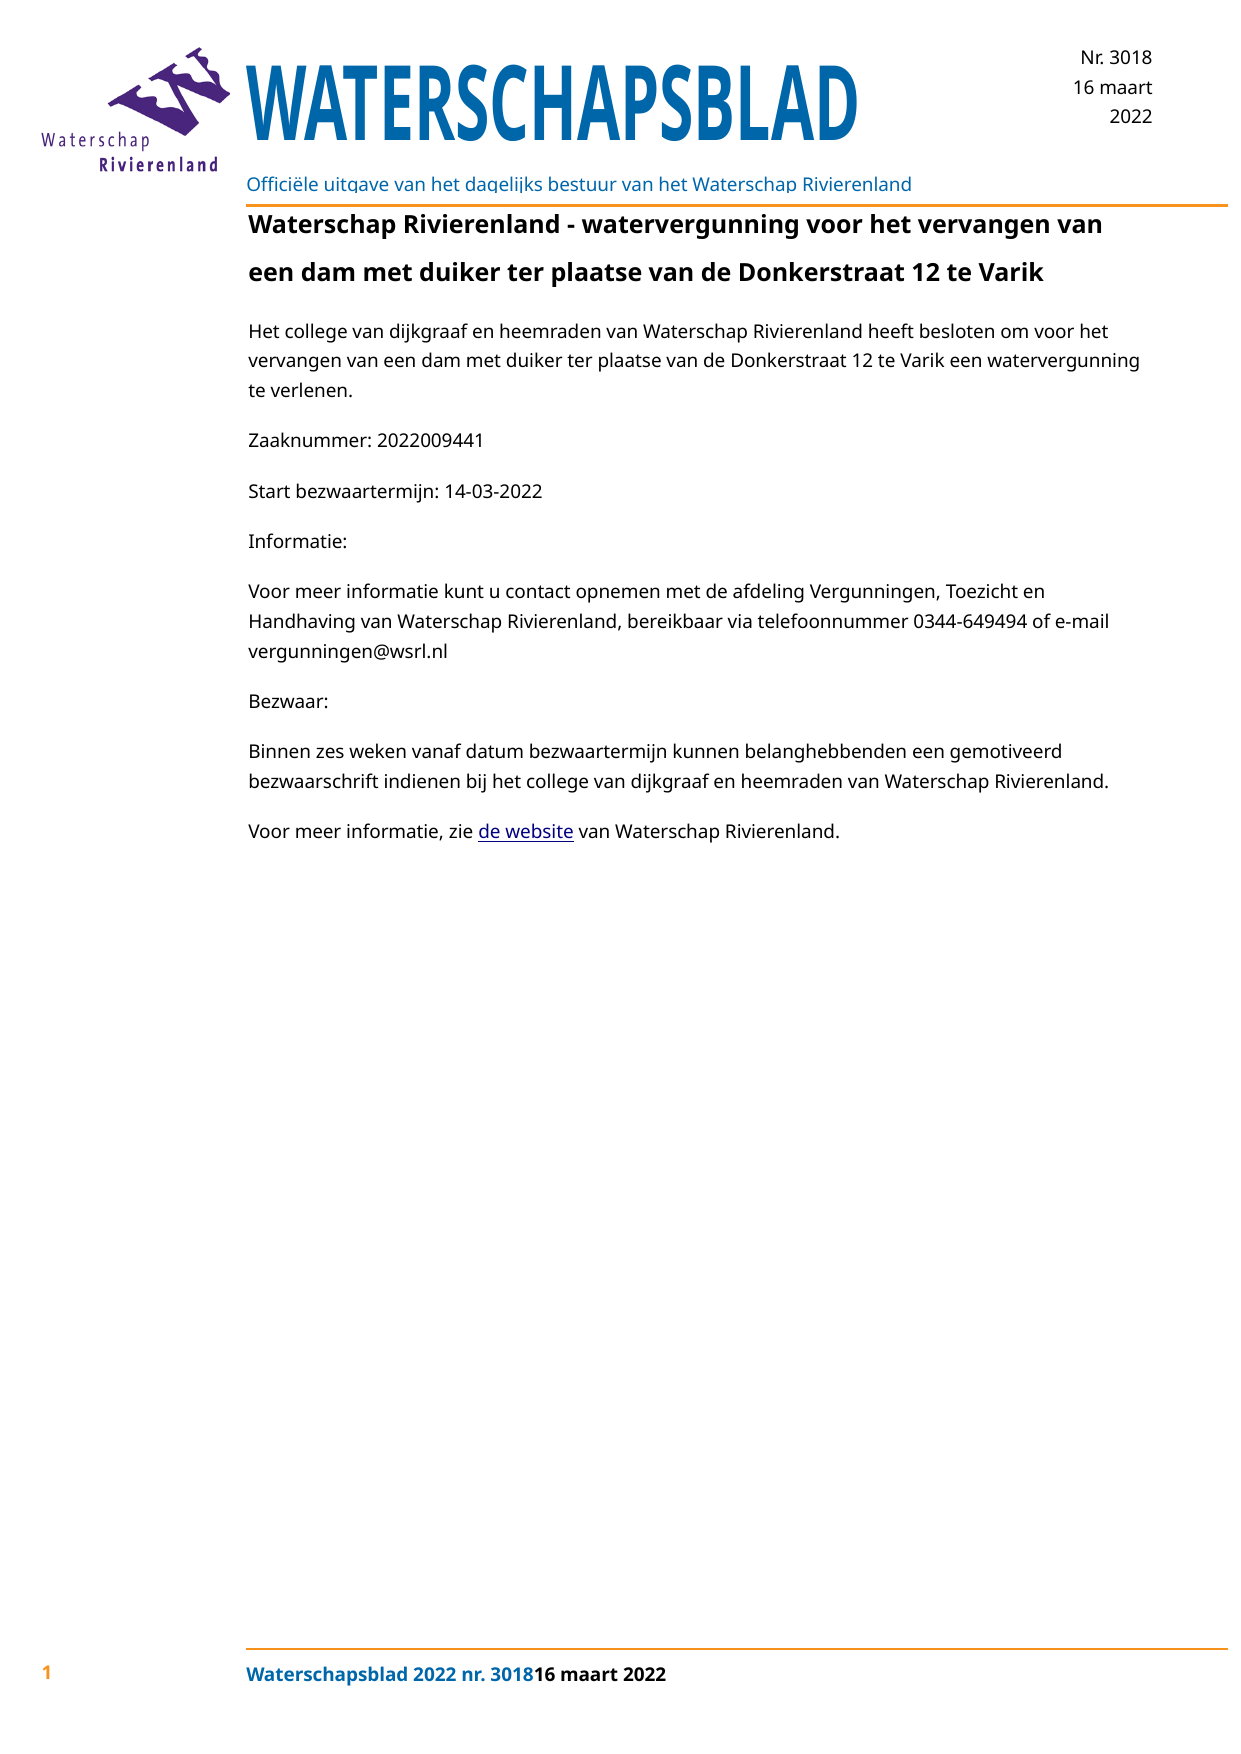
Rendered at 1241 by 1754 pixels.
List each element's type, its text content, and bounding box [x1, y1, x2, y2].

text Zaaknummer: 2022009441 [248, 427, 1152, 453]
text Voor meer informatie kunt u contact opnemen met de afdeling Vergunningen, Toezicht en Handhaving van Waterschap Rivierenland, bereikbaar via telefoonnummer 0344-649494 of e-mail vergunningen@wsrl.nl [248, 579, 1152, 664]
text Informatie: [248, 528, 1152, 554]
text Waterschap Rivierenland - watervergunning voor het vervangen van een dam met duiker ter plaatse van de Donkerstraat 12 te Varik [248, 207, 1152, 288]
text Voor meer informatie, zie de website van Waterschap Rivierenland. [248, 819, 1152, 844]
text Start bezwaartermijn: 14-03-2022 [248, 478, 1152, 504]
text Bezwaar: [248, 688, 1152, 714]
text Binnen zes weken vanaf datum bezwaartermijn kunnen belanghebbenden een gemotiveerd bezwaarschrift indienen bij het college van dijkgraaf en heemraden van Waterschap Rivierenland. [248, 739, 1152, 794]
picture [41, 47, 231, 172]
text Het college van dijkgraaf en heemraden van Waterschap Rivierenland heeft besloten om voor het vervangen van een dam met duiker ter plaatse van de Donkerstraat 12 te Varik een watervergunning te verlenen. [248, 318, 1152, 403]
